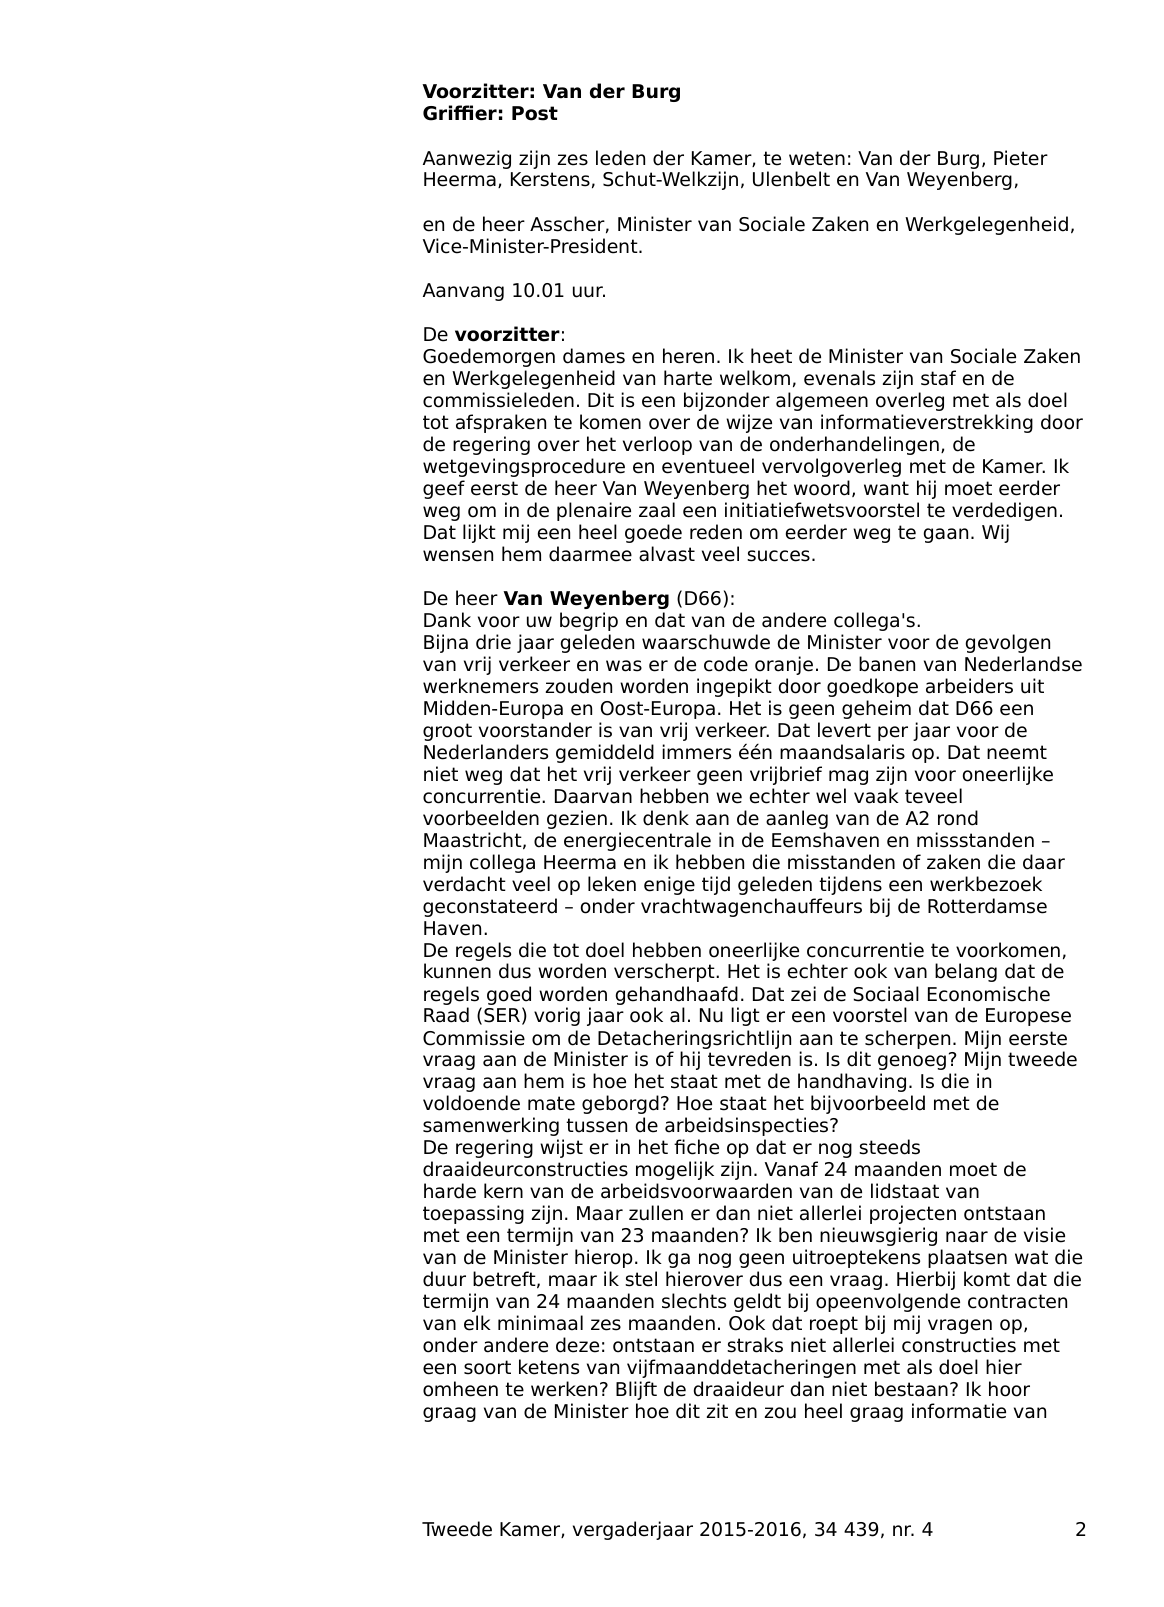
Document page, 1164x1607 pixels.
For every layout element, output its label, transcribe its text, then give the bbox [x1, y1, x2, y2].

text en de heer Asscher, Minister van Sociale Zaken en Werkgelegenheid, Vice-Minister-President. [422, 213, 1087, 257]
text De regels die tot doel hebben oneerlijke concurrentie te voorkomen, kunnen dus worden verscherpt. Het is echter ook van belang dat de regels goed worden gehandhaafd. Dat zei de Sociaal Economische Raad (SER) vorig jaar ook al. Nu ligt er een voorstel van de Europese Commissie om de Detacheringsrichtlijn aan te scherpen. Mijn eerste vraag aan de Minister is of hij tevreden is. Is dit genoeg? Mijn tweede vraag aan hem is hoe het staat met de handhaving. Is die in voldoende mate geborgd? Hoe staat het bijvoorbeeld met de samenwerking tussen de arbeidsinspecties? [422, 939, 1087, 1137]
text Voorzitter: Van der Burg [422, 81, 1087, 103]
text De heer Van Weyenberg (D66): [422, 588, 1087, 610]
text Goedemorgen dames en heren. Ik heet de Minister van Sociale Zaken en Werkgelegenheid van harte welkom, evenals zijn staf en de commissieleden. Dit is een bijzonder algemeen overleg met als doel tot afspraken te komen over de wijze van informatieverstrekking door de regering over het verloop van de onderhandelingen, de wetgevingsprocedure en eventueel vervolgoverleg met de Kamer. Ik geef eerst de heer Van Weyenberg het woord, want hij moet eerder weg om in de plenaire zaal een initiatiefwetsvoorstel te verdedigen. Dat lijkt mij een heel goede reden om eerder weg te gaan. Wij wensen hem daarmee alvast veel succes. [422, 346, 1087, 566]
text Aanwezig zijn zes leden der Kamer, te weten: Van der Burg, Pieter Heerma, Kerstens, Schut-Welkzijn, Ulenbelt en Van Weyenberg, [422, 147, 1087, 191]
text Dank voor uw begrip en dat van de andere collega's. [422, 610, 1087, 632]
text Aanvang 10.01 uur. [422, 280, 1087, 302]
text De voorzitter: [422, 324, 1087, 346]
text Bijna drie jaar geleden waarschuwde de Minister voor de gevolgen van vrij verkeer en was er de code oranje. De banen van Nederlandse werknemers zouden worden ingepikt door goedkope arbeiders uit Midden-Europa en Oost-Europa. Het is geen geheim dat D66 een groot voorstander is van vrij verkeer. Dat levert per jaar voor de Nederlanders gemiddeld immers één maandsalaris op. Dat neemt niet weg dat het vrij verkeer geen vrijbrief mag zijn voor oneerlijke concurrentie. Daarvan hebben we echter wel vaak teveel voorbeelden gezien. Ik denk aan de aanleg van de A2 rond Maastricht, de energiecentrale in de Eemshaven en missstanden – mijn collega Heerma en ik hebben die misstanden of zaken die daar verdacht veel op leken enige tijd geleden tijdens een werkbezoek geconstateerd – onder vrachtwagenchauffeurs bij de Rotterdamse Haven. [422, 632, 1087, 939]
text Griffier: Post [422, 103, 1087, 125]
text De regering wijst er in het fiche op dat er nog steeds draaideurconstructies mogelijk zijn. Vanaf 24 maanden moet de harde kern van de arbeidsvoorwaarden van de lidstaat van toepassing zijn. Maar zullen er dan niet allerlei projecten ontstaan met een termijn van 23 maanden? Ik ben nieuwsgierig naar de visie van de Minister hierop. Ik ga nog geen uitroeptekens plaatsen wat die duur betreft, maar ik stel hierover dus een vraag. Hierbij komt dat die termijn van 24 maanden slechts geldt bij opeenvolgende contracten van elk minimaal zes maanden. Ook dat roept bij mij vragen op, onder andere deze: ontstaan er straks niet allerlei constructies met een soort ketens van vijfmaanddetacheringen met als doel hier omheen te werken? Blijft de draaideur dan niet bestaan? Ik hoor graag van de Minister hoe dit zit en zou heel graag informatie van [422, 1137, 1087, 1423]
